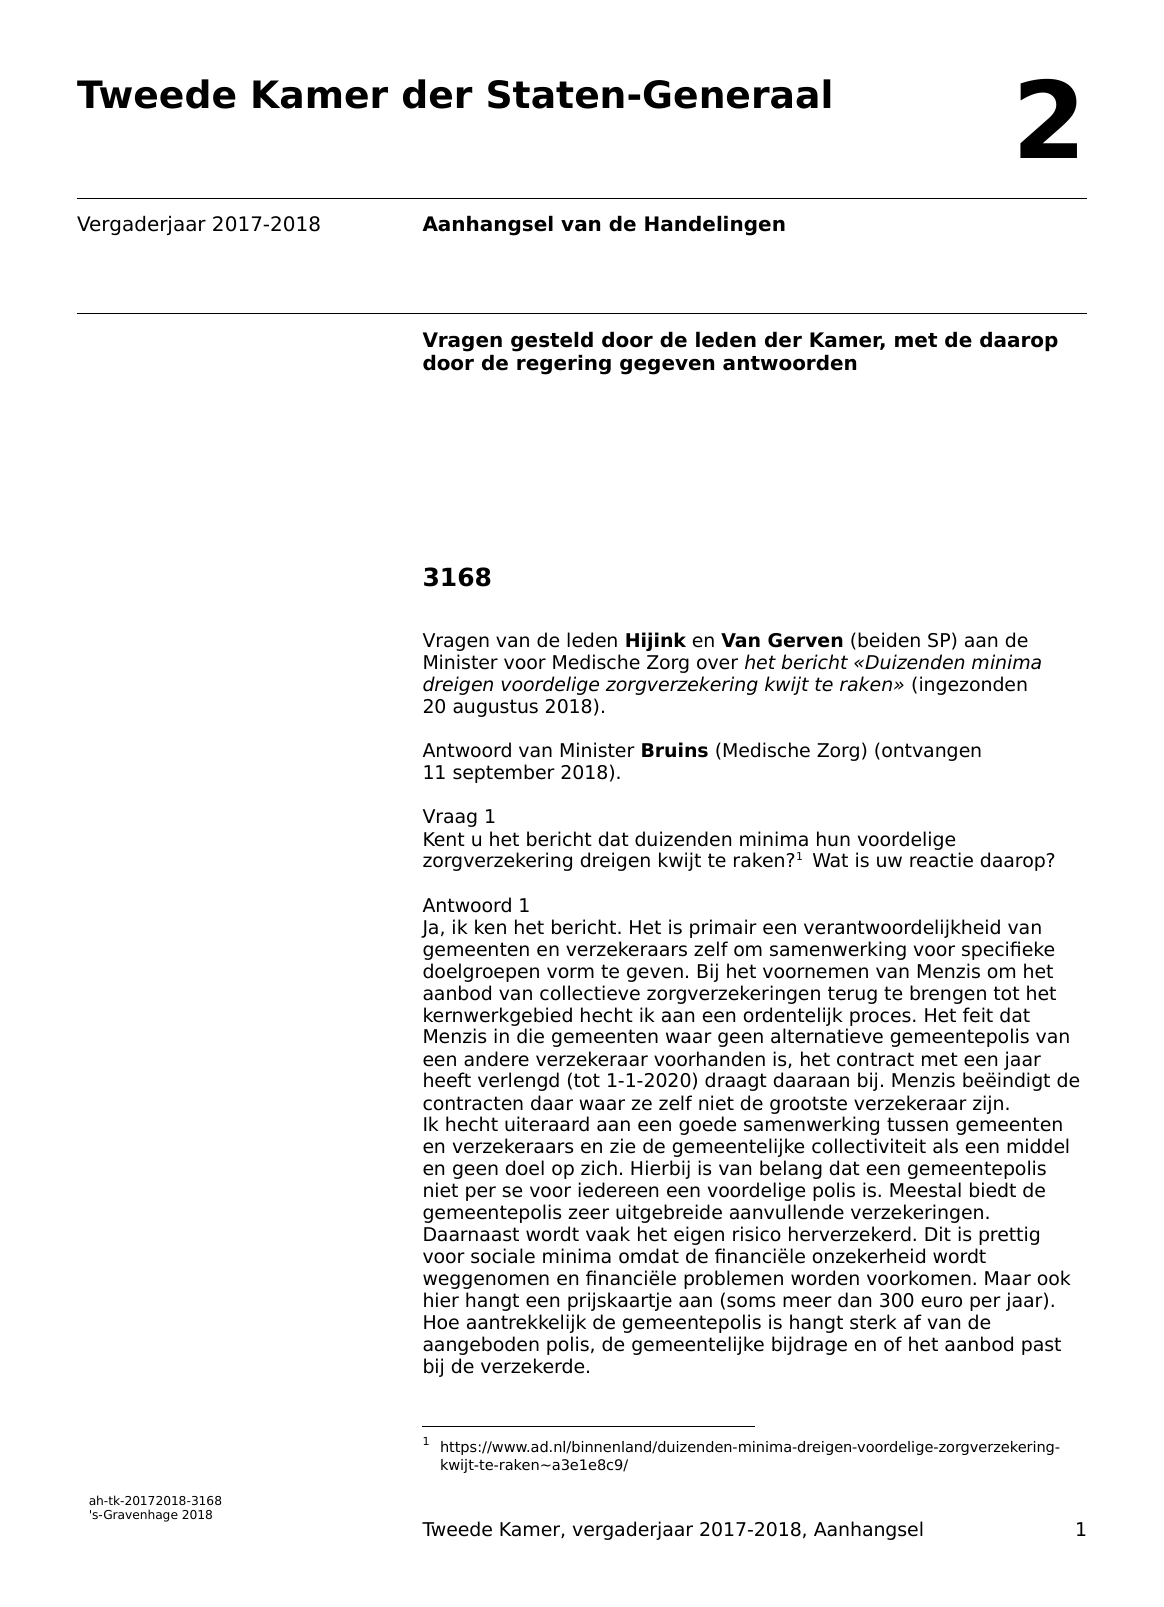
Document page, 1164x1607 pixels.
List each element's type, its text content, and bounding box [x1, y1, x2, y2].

table_cell [77, 314, 422, 375]
text Antwoord van Minister Bruins (Medische Zorg) (ontvangen 11 september 2018). [422, 740, 1087, 784]
text Ik hecht uiteraard aan een goede samenwerking tussen gemeenten en verzekeraars en zie de gemeentelijke collectiviteit als een middel en geen doel op zich. Hierbij is van belang dat een gemeentepolis niet per se voor iedereen een voordelige polis is. Meestal biedt de gemeentepolis zeer uitgebreide aanvullende verzekeringen. Daarnaast wordt vaak het eigen risico herverzekerd. Dit is prettig voor sociale minima omdat de financiële onzekerheid wordt weggenomen en financiële problemen worden voorkomen. Maar ook hier hangt een prijskaartje aan (soms meer dan 300 euro per jaar). Hoe aantrekkelijk de gemeentepolis is hangt sterk af van de aangeboden polis, de gemeentelijke bijdrage en of het aanbod past bij de verzekerde. [422, 1114, 1087, 1378]
text Vragen van de leden Hijink en Van Gerven (beiden SP) aan de Minister voor Medische Zorg over het bericht «Duizenden minima dreigen voordelige zorgverzekering kwijt te raken» (ingezonden 20 augustus 2018). [422, 630, 1087, 718]
text Ja, ik ken het bericht. Het is primair een verantwoordelijkheid van gemeenten en verzekeraars zelf om samenwerking voor specifieke doelgroepen vorm te geven. Bij het voornemen van Menzis om het aanbod van collectieve zorgverzekeringen terug te brengen tot het kernwerkgebied hecht ik aan een ordentelijk proces. Het feit dat Menzis in die gemeenten waar geen alternatieve gemeentepolis van een andere verzekeraar voorhanden is, het contract met een jaar heeft verlengd (tot 1-1-2020) draagt daaraan bij. Menzis beëindigt de contracten daar waar ze zelf niet de grootste verzekeraar zijn. [422, 917, 1087, 1114]
text 's-Gravenhage 2018 [88, 1508, 323, 1522]
table_cell Vergaderjaar 2017-2018 [77, 199, 422, 313]
text https://www.ad.nl/binnenland/duizenden-minima-dreigen-voordelige-zorgverzekering-kwijt-te-raken~a3e1e8c9/ [422, 1435, 1087, 1474]
table_header 2 [886, 59, 1087, 198]
text Vraag 1 [422, 806, 1087, 828]
table_cell Vragen gesteld door de leden der Kamer, met de daarop door de regering gegeven antwoorden [422, 314, 1087, 375]
table_header Tweede Kamer der Staten-Generaal [77, 59, 886, 198]
text 3168 [422, 563, 1087, 592]
table_cell Aanhangsel van de Handelingen [422, 199, 1087, 313]
text ah-tk-20172018-3168 [88, 1494, 323, 1508]
text Kent u het bericht dat duizenden minima hun voordelige zorgverzekering dreigen kwijt te raken? Wat is uw reactie daarop? [422, 828, 1087, 872]
text Antwoord 1 [422, 894, 1087, 917]
